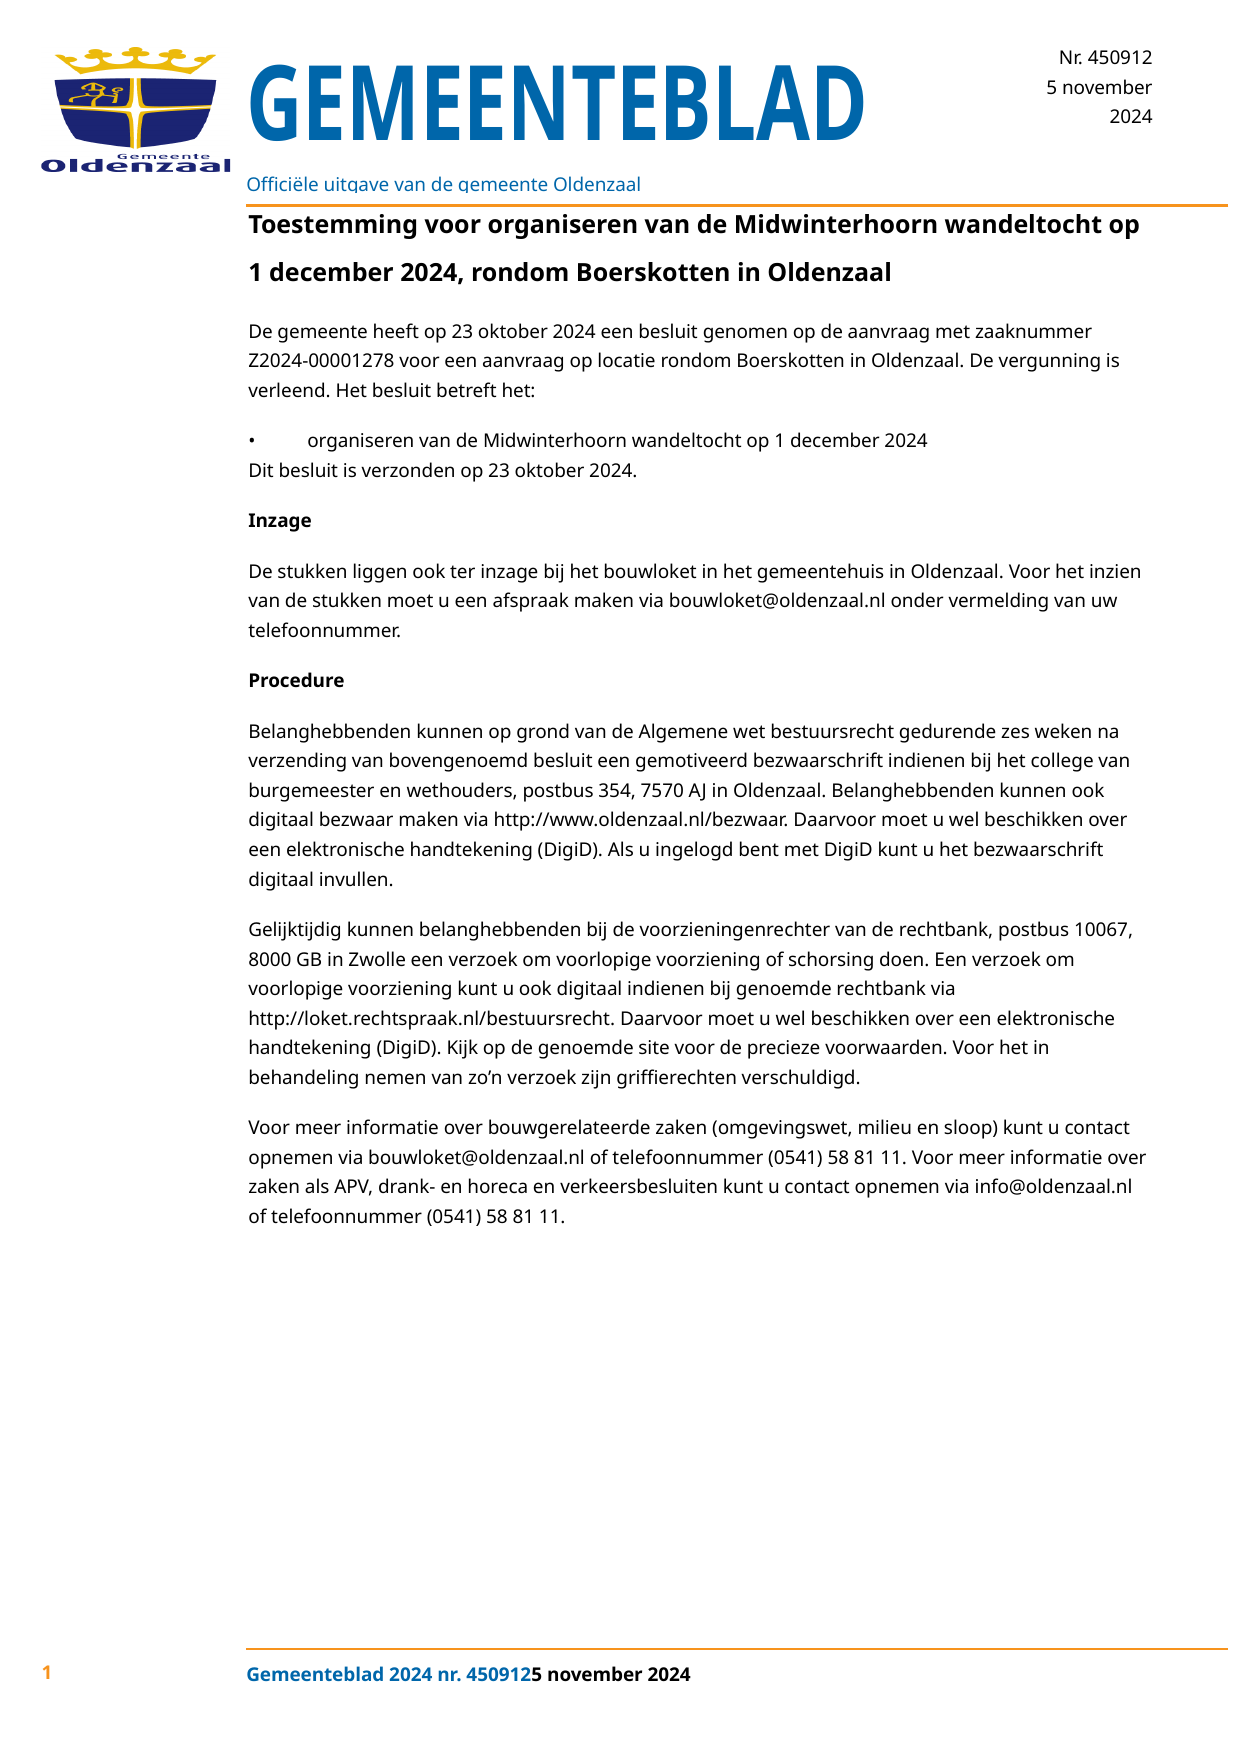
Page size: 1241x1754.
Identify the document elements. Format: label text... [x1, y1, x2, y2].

text De stukken liggen ook ter inzage bij het bouwloket in het gemeentehuis in Oldenzaal. Voor het inzien van de stukken moet u een afspraak maken via bouwloket@oldenzaal.nl onder vermelding van uw telefoonnummer. [248, 558, 1152, 643]
text Dit besluit is verzonden op 23 oktober 2024. [248, 457, 1152, 483]
text Belanghebbenden kunnen op grond van de Algemene wet bestuursrecht gedurende zes weken na verzending van bovengenoemd besluit een gemotiveerd bezwaarschrift indienen bij het college van burgemeester en wethouders, postbus 354, 7570 AJ in Oldenzaal. Belanghebbenden kunnen ook digitaal bezwaar maken via http://www.oldenzaal.nl/bezwaar. Daarvoor moet u wel beschikken over een elektronische handtekening (DigiD). Als u ingelogd bent met DigiD kunt u het bezwaarschrift digitaal invullen. [248, 718, 1152, 892]
text De gemeente heeft op 23 oktober 2024 een besluit genomen op de aanvraag met zaaknummer Z2024-00001278 voor een aanvraag op locatie rondom Boerskotten in Oldenzaal. De vergunning is verleend. Het besluit betreft het: [248, 318, 1152, 403]
picture [41, 47, 231, 172]
list organiseren van de Midwinterhoorn wandeltocht op 1 december 2024 [248, 427, 1152, 453]
text Inzage [248, 507, 1152, 533]
text Voor meer informatie over bouwgerelateerde zaken (omgevingswet, milieu en sloop) kunt u contact opnemen via bouwloket@oldenzaal.nl of telefoonnummer (0541) 58 81 11. Voor meer informatie over zaken als APV, drank- en horeca en verkeersbesluiten kunt u contact opnemen via info@oldenzaal.nl of telefoonnummer (0541) 58 81 11. [248, 1114, 1152, 1229]
text Toestemming voor organiseren van de Midwinterhoorn wandeltocht op 1 december 2024, rondom Boerskotten in Oldenzaal [248, 207, 1152, 288]
text Procedure [248, 667, 1152, 693]
text Gelijktijdig kunnen belanghebbenden bij de voorzieningenrechter van de rechtbank, postbus 10067, 8000 GB in Zwolle een verzoek om voorlopige voorziening of schorsing doen. Een verzoek om voorlopige voorziening kunt u ook digitaal indienen bij genoemde rechtbank via http://loket.rechtspraak.nl/bestuursrecht. Daarvoor moet u wel beschikken over een elektronische handtekening (DigiD). Kijk op de genoemde site voor de precieze voorwaarden. Voor het in behandeling nemen van zo’n verzoek zijn griffierechten verschuldigd. [248, 916, 1152, 1090]
